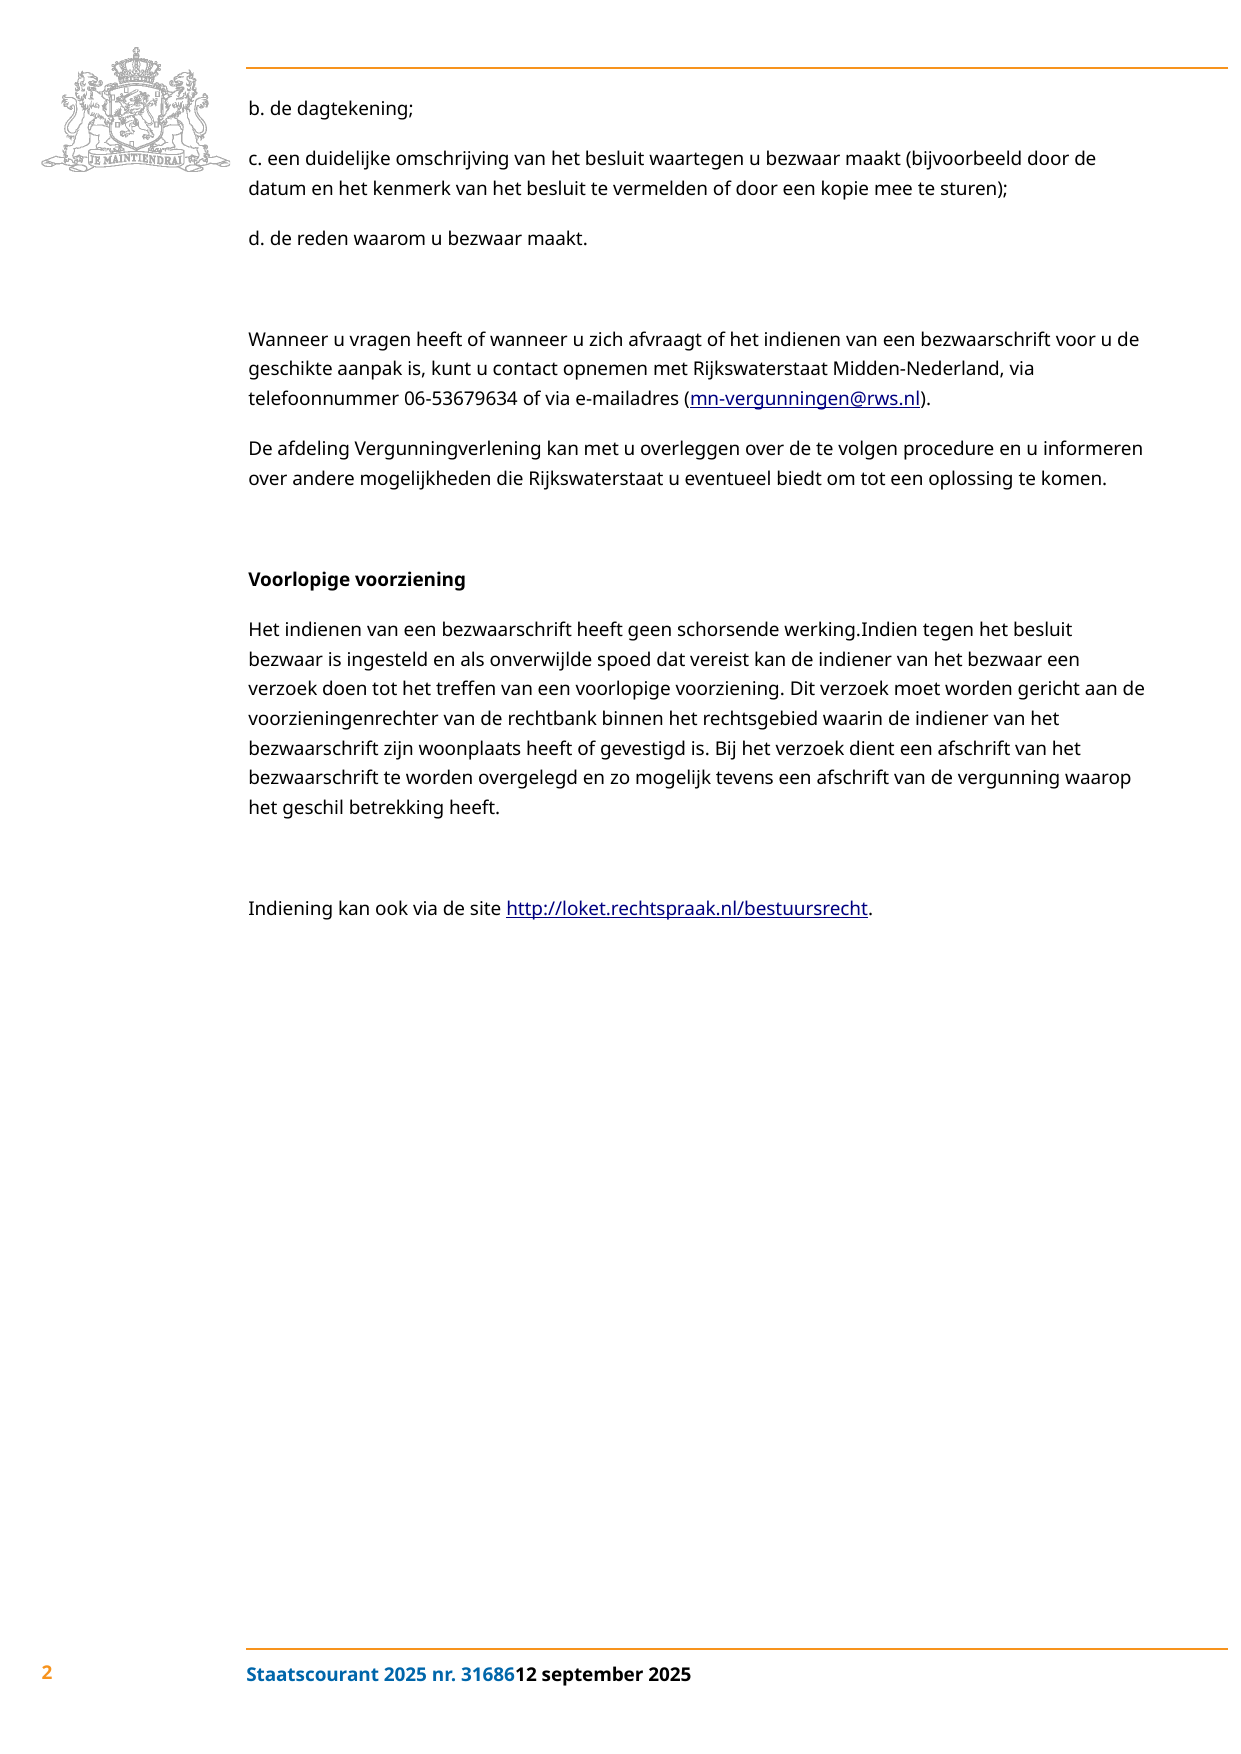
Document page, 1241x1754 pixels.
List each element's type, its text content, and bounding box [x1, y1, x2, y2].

text Het indienen van een bezwaarschrift heeft geen schorsende werking.Indien tegen het besluit bezwaar is ingesteld en als onverwijlde spoed dat vereist kan de indiener van het bezwaar een verzoek doen tot het treffen van een voorlopige voorziening. Dit verzoek moet worden gericht aan de voorzieningenrechter van de rechtbank binnen het rechtsgebied waarin de indiener van het bezwaarschrift zijn woonplaats heeft of gevestigd is. Bij het verzoek dient een afschrift van het bezwaarschrift te worden overgelegd en zo mogelijk tevens een afschrift van de vergunning waarop het geschil betrekking heeft. [248, 616, 1152, 820]
text Voorlopige voorziening [248, 566, 1152, 592]
text d. de reden waarom u bezwaar maakt. [248, 225, 1152, 251]
text b. de dagtekening; [248, 95, 1152, 121]
text Indiening kan ook via de site http://loket.rechtspraak.nl/bestuursrecht. [248, 895, 1152, 921]
text c. een duidelijke omschrijving van het besluit waartegen u bezwaar maakt (bijvoorbeeld door de datum en het kenmerk van het besluit te vermelden of door een kopie mee te sturen); [248, 145, 1152, 201]
text Wanneer u vragen heeft of wanneer u zich afvraagt of het indienen van een bezwaarschrift voor u de geschikte aanpak is, kunt u contact opnemen met Rijkswaterstaat Midden-Nederland, via telefoonnummer 06-53679634 of via e-mailadres (mn-vergunningen@rws.nl). [248, 326, 1152, 411]
text De afdeling Vergunningverlening kan met u overleggen over de te volgen procedure en u informeren over andere mogelijkheden die Rijkswaterstaat u eventueel biedt om tot een oplossing te komen. [248, 436, 1152, 491]
picture [41, 47, 231, 172]
